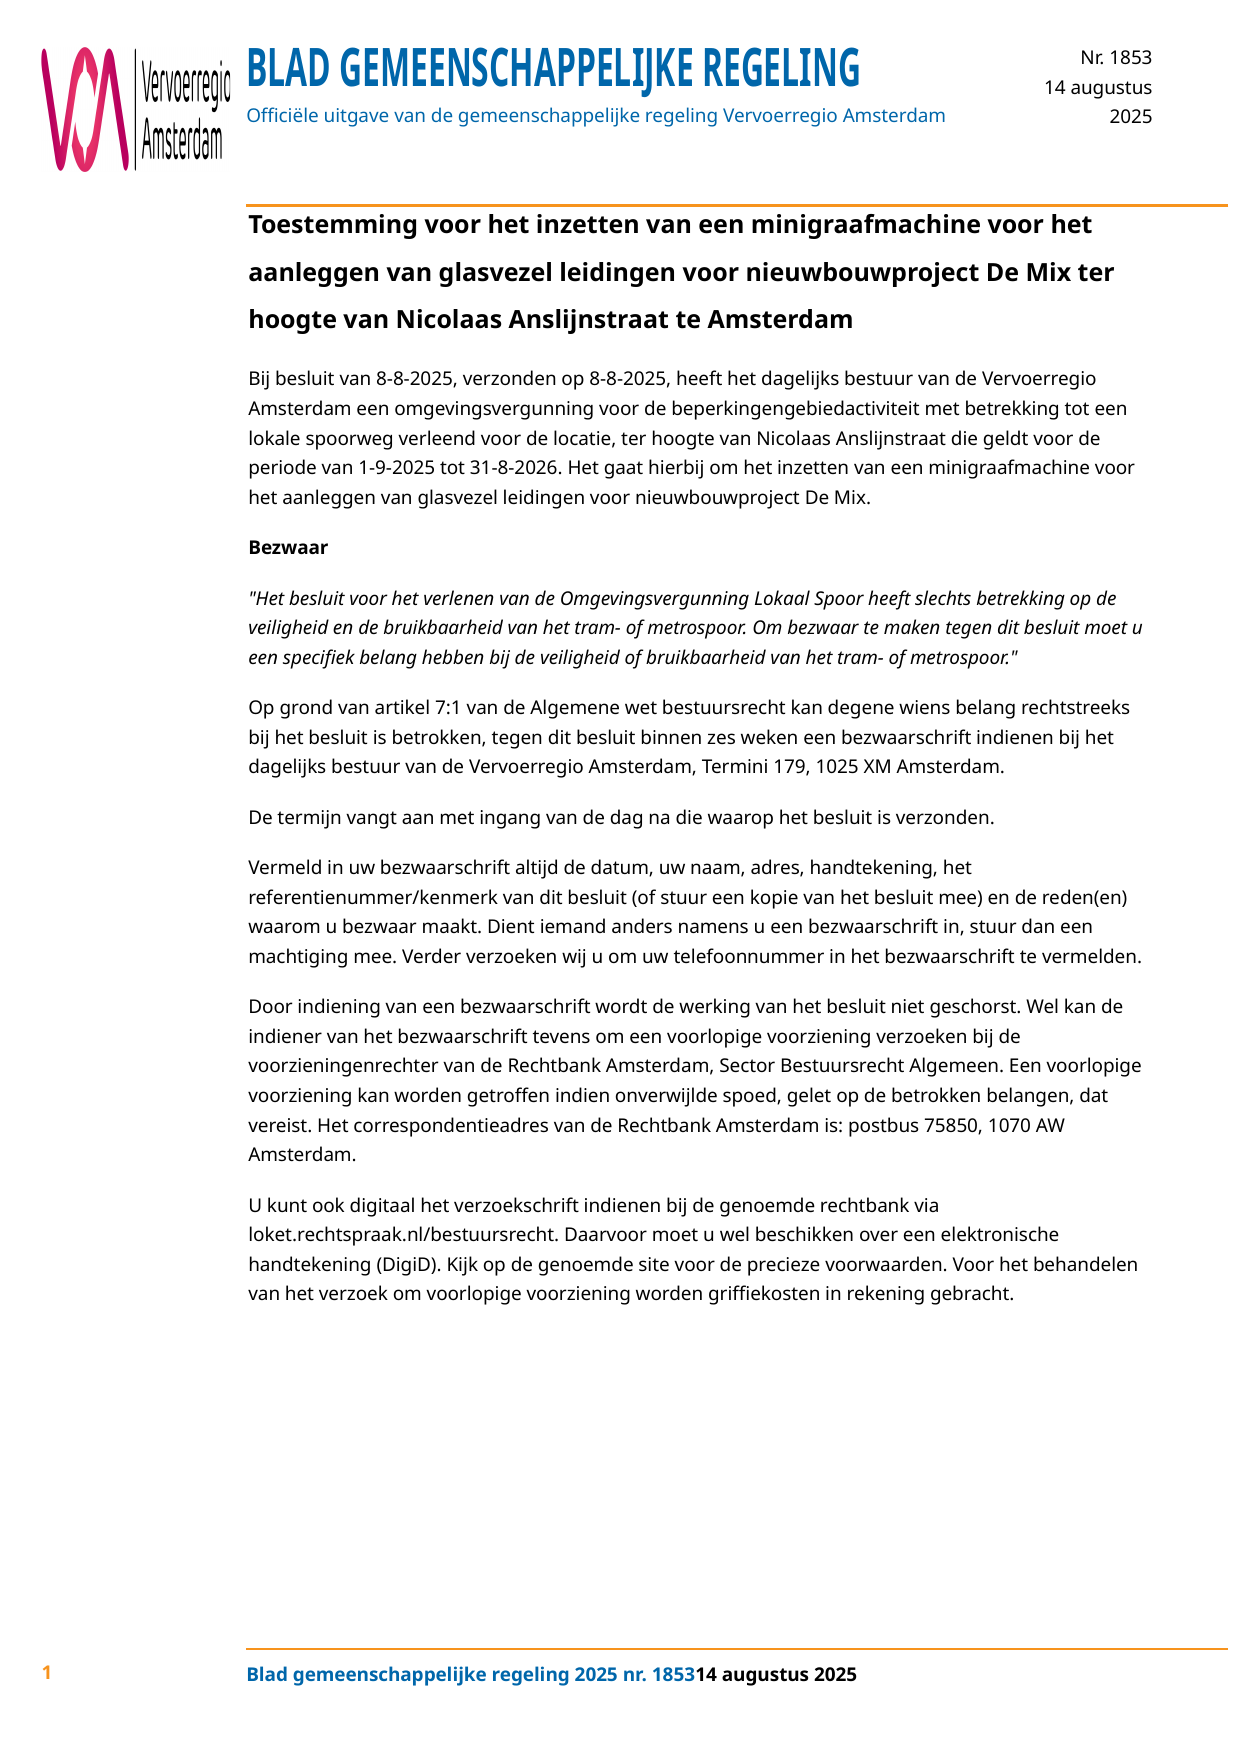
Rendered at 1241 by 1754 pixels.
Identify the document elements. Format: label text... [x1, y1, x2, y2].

text Vermeld in uw bezwaarschrift altijd de datum, uw naam, adres, handtekening, het referentienummer/kenmerk van dit besluit (of stuur een kopie van het besluit mee) en de reden(en) waarom u bezwaar maakt. Dient iemand anders namens u een bezwaarschrift in, stuur dan een machtiging mee. Verder verzoeken wij u om uw telefoonnummer in het bezwaarschrift te vermelden. [248, 854, 1152, 969]
text "Het besluit voor het verlenen van de Omgevingsvergunning Lokaal Spoor heeft slechts betrekking op de veiligheid en de bruikbaarheid van het tram- of metrospoor. Om bezwaar te maken tegen dit besluit moet u een specifiek belang hebben bij de veiligheid of bruikbaarheid van het tram- of metrospoor." [248, 585, 1152, 669]
text Bezwaar [248, 534, 1152, 560]
picture [41, 47, 231, 172]
text U kunt ook digitaal het verzoekschrift indienen bij de genoemde rechtbank via loket.rechtspraak.nl/bestuursrecht. Daarvoor moet u wel beschikken over een elektronische handtekening (DigiD). Kijk op de genoemde site voor de precieze voorwaarden. Voor het behandelen van het verzoek om voorlopige voorziening worden griffiekosten in rekening gebracht. [248, 1192, 1152, 1306]
text Toestemming voor het inzetten van een minigraafmachine voor het aanleggen van glasvezel leidingen voor nieuwbouwproject De Mix ter hoogte van Nicolaas Anslijnstraat te Amsterdam [248, 207, 1152, 336]
text Op grond van artikel 7:1 van de Algemene wet bestuursrecht kan degene wiens belang rechtstreeks bij het besluit is betrokken, tegen dit besluit binnen zes weken een bezwaarschrift indienen bij het dagelijks bestuur van de Vervoerregio Amsterdam, Termini 179, 1025 XM Amsterdam. [248, 694, 1152, 779]
text Door indiening van een bezwaarschrift wordt de werking van het besluit niet geschorst. Wel kan de indiener van het bezwaarschrift tevens om een voorlopige voorziening verzoeken bij de voorzieningenrechter van de Rechtbank Amsterdam, Sector Bestuursrecht Algemeen. Een voorlopige voorziening kan worden getroffen indien onverwijlde spoed, gelet op de betrokken belangen, dat vereist. Het correspondentieadres van de Rechtbank Amsterdam is: postbus 75850, 1070 AW Amsterdam. [248, 993, 1152, 1167]
text Bij besluit van 8-8-2025, verzonden op 8-8-2025, heeft het dagelijks bestuur van de Vervoerregio Amsterdam een omgevingsvergunning voor de beperkingengebiedactiviteit met betrekking tot een lokale spoorweg verleend voor de locatie, ter hoogte van Nicolaas Anslijnstraat die geldt voor de periode van 1-9-2025 tot 31-8-2026. Het gaat hierbij om het inzetten van een minigraafmachine voor het aanleggen van glasvezel leidingen voor nieuwbouwproject De Mix. [248, 366, 1152, 509]
text De termijn vangt aan met ingang van de dag na die waarop het besluit is verzonden. [248, 804, 1152, 829]
